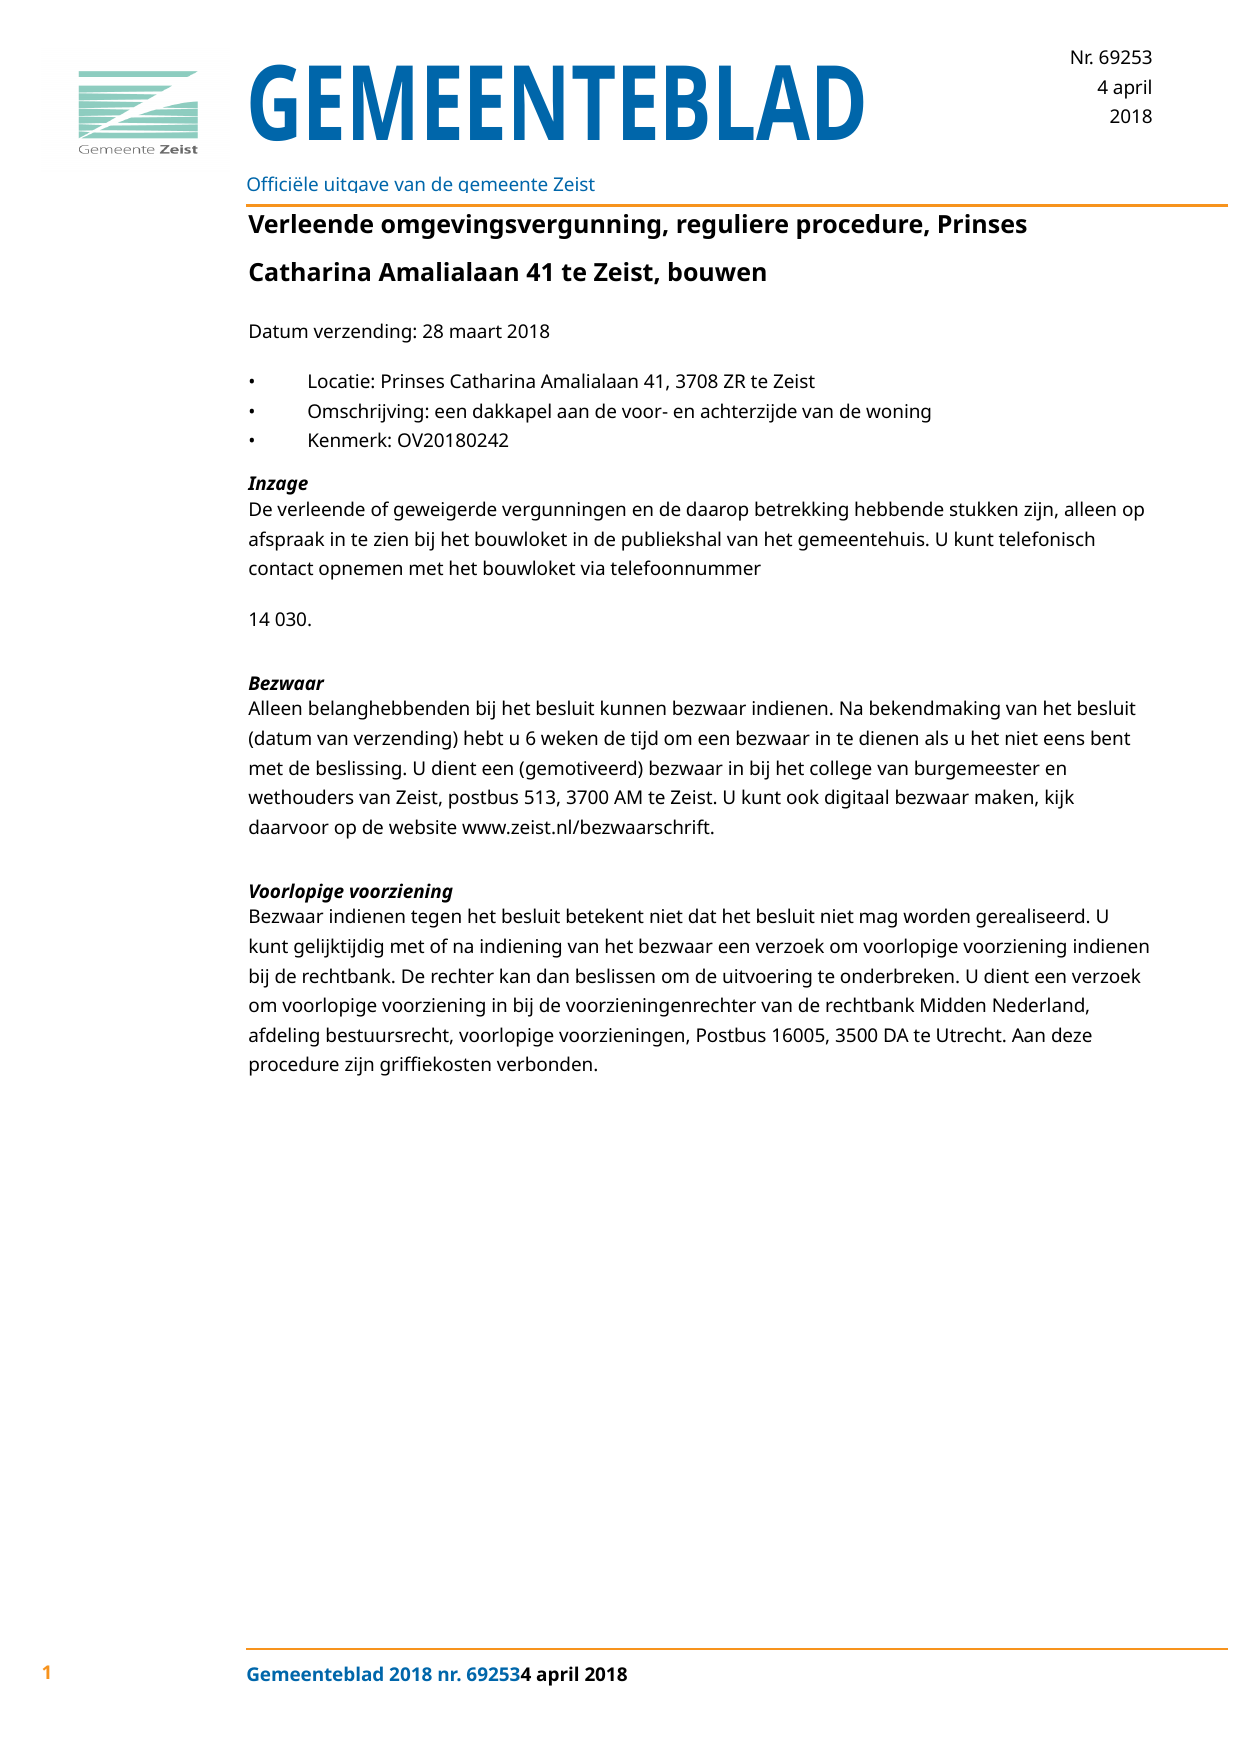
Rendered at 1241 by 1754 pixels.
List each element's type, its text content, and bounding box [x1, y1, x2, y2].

list Kenmerk: OV20180242 [248, 427, 1152, 453]
text Inzage [248, 471, 1152, 496]
text Datum verzending: 28 maart 2018 [248, 318, 1152, 344]
text Bezwaar indienen tegen het besluit betekent niet dat het besluit niet mag worden gerealiseerd. U kunt gelijktijdig met of na indiening van het bezwaar een verzoek om voorlopige voorziening indienen bij de rechtbank. De rechter kan dan beslissen om de uitvoering te onderbreken. U dient een verzoek om voorlopige voorziening in bij de voorzieningenrechter van de rechtbank Midden Nederland, afdeling bestuursrecht, voorlopige voorzieningen, Postbus 16005, 3500 DA te Utrecht. Aan deze procedure zijn griffiekosten verbonden. [248, 904, 1152, 1077]
text De verleende of geweigerde vergunningen en de daarop betrekking hebbende stukken zijn, alleen op afspraak in te zien bij het bouwloket in de publiekshal van het gemeentehuis. U kunt telefonisch contact opnemen met het bouwloket via telefoonnummer [248, 496, 1152, 581]
list Locatie: Prinses Catharina Amalialaan 41, 3708 ZR te Zeist [248, 368, 1152, 394]
text Verleende omgevingsvergunning, reguliere procedure, Prinses Catharina Amalialaan 41 te Zeist, bouwen [248, 207, 1152, 288]
text Alleen belanghebbenden bij het besluit kunnen bezwaar indienen. Na bekendmaking van het besluit (datum van verzending) hebt u 6 weken de tijd om een bezwaar in te dienen als u het niet eens bent met de beslissing. U dient een (gemotiveerd) bezwaar in bij het college van burgemeester en wethouders van Zeist, postbus 513, 3700 AM te Zeist. U kunt ook digitaal bezwaar maken, kijk daarvoor op de website www.zeist.nl/bezwaarschrift. [248, 696, 1152, 840]
list Omschrijving: een dakkapel aan de voor- en achterzijde van de woning [248, 398, 1152, 424]
text 14 030. [248, 606, 1152, 632]
picture [41, 47, 231, 172]
text Bezwaar [248, 670, 1152, 696]
text Voorlopige voorziening [248, 878, 1152, 904]
